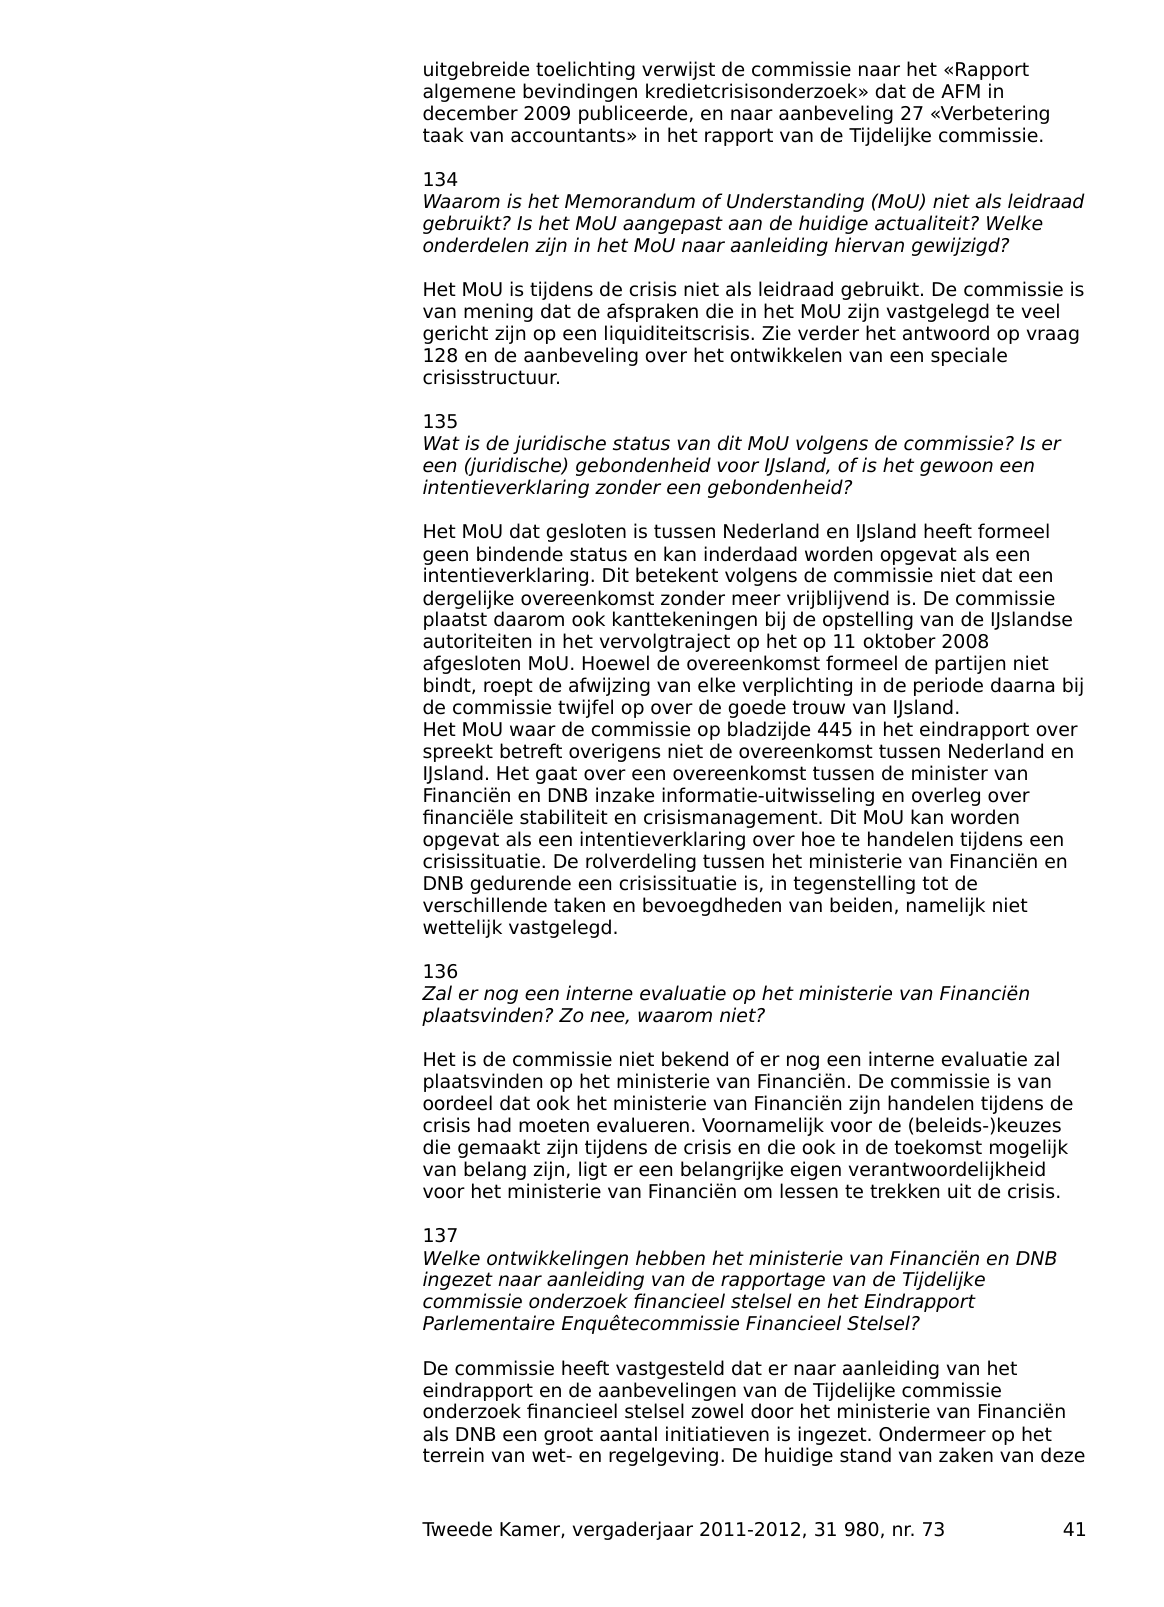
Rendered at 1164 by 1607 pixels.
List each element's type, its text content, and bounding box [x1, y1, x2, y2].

text 137 [422, 1225, 1087, 1247]
text Zal er nog een interne evaluatie op het ministerie van Financiën plaatsvinden? Zo nee, waarom niet? [422, 983, 1087, 1027]
text Het MoU dat gesloten is tussen Nederland en IJsland heeft formeel geen bindende status en kan inderdaad worden opgevat als een intentieverklaring. Dit betekent volgens de commissie niet dat een dergelijke overeenkomst zonder meer vrijblijvend is. De commissie plaatst daarom ook kanttekeningen bij de opstelling van de IJslandse autoriteiten in het vervolgtraject op het op 11 oktober 2008 afgesloten MoU. Hoewel de overeenkomst formeel de partijen niet bindt, roept de afwijzing van elke verplichting in de periode daarna bij de commissie twijfel op over de goede trouw van IJsland. [422, 521, 1087, 719]
text Het MoU waar de commissie op bladzijde 445 in het eindrapport over spreekt betreft overigens niet de overeenkomst tussen Nederland en IJsland. Het gaat over een overeenkomst tussen de minister van Financiën en DNB inzake informatie-uitwisseling en overleg over financiële stabiliteit en crisismanagement. Dit MoU kan worden opgevat als een intentieverklaring over hoe te handelen tijdens een crisissituatie. De rolverdeling tussen het ministerie van Financiën en DNB gedurende een crisissituatie is, in tegenstelling tot de verschillende taken en bevoegdheden van beiden, namelijk niet wettelijk vastgelegd. [422, 719, 1087, 939]
text 135 [422, 411, 1087, 433]
text 134 [422, 169, 1087, 191]
text Het MoU is tijdens de crisis niet als leidraad gebruikt. De commissie is van mening dat de afspraken die in het MoU zijn vastgelegd te veel gericht zijn op een liquiditeitscrisis. Zie verder het antwoord op vraag 128 en de aanbeveling over het ontwikkelen van een speciale crisisstructuur. [422, 279, 1087, 389]
text Welke ontwikkelingen hebben het ministerie van Financiën en DNB ingezet naar aanleiding van de rapportage van de Tijdelijke commissie onderzoek financieel stelsel en het Eindrapport Parlementaire Enquêtecommissie Financieel Stelsel? [422, 1247, 1087, 1335]
text De commissie heeft vastgesteld dat er naar aanleiding van het eindrapport en de aanbevelingen van de Tijdelijke commissie onderzoek financieel stelsel zowel door het ministerie van Financiën als DNB een groot aantal initiatieven is ingezet. Ondermeer op het terrein van wet- en regelgeving. De huidige stand van zaken van deze [422, 1357, 1087, 1467]
text uitgebreide toelichting verwijst de commissie naar het «Rapport algemene bevindingen kredietcrisisonderzoek» dat de AFM in december 2009 publiceerde, en naar aanbeveling 27 «Verbetering taak van accountants» in het rapport van de Tijdelijke commissie. [422, 59, 1087, 147]
text Waarom is het Memorandum of Understanding (MoU) niet als leidraad gebruikt? Is het MoU aangepast aan de huidige actualiteit? Welke onderdelen zijn in het MoU naar aanleiding hiervan gewijzigd? [422, 191, 1087, 257]
text Het is de commissie niet bekend of er nog een interne evaluatie zal plaatsvinden op het ministerie van Financiën. De commissie is van oordeel dat ook het ministerie van Financiën zijn handelen tijdens de crisis had moeten evalueren. Voornamelijk voor de (beleids-)keuzes die gemaakt zijn tijdens de crisis en die ook in de toekomst mogelijk van belang zijn, ligt er een belangrijke eigen verantwoordelijkheid voor het ministerie van Financiën om lessen te trekken uit de crisis. [422, 1049, 1087, 1203]
text 136 [422, 961, 1087, 983]
text Wat is de juridische status van dit MoU volgens de commissie? Is er een (juridische) gebondenheid voor IJsland, of is het gewoon een intentieverklaring zonder een gebondenheid? [422, 433, 1087, 499]
